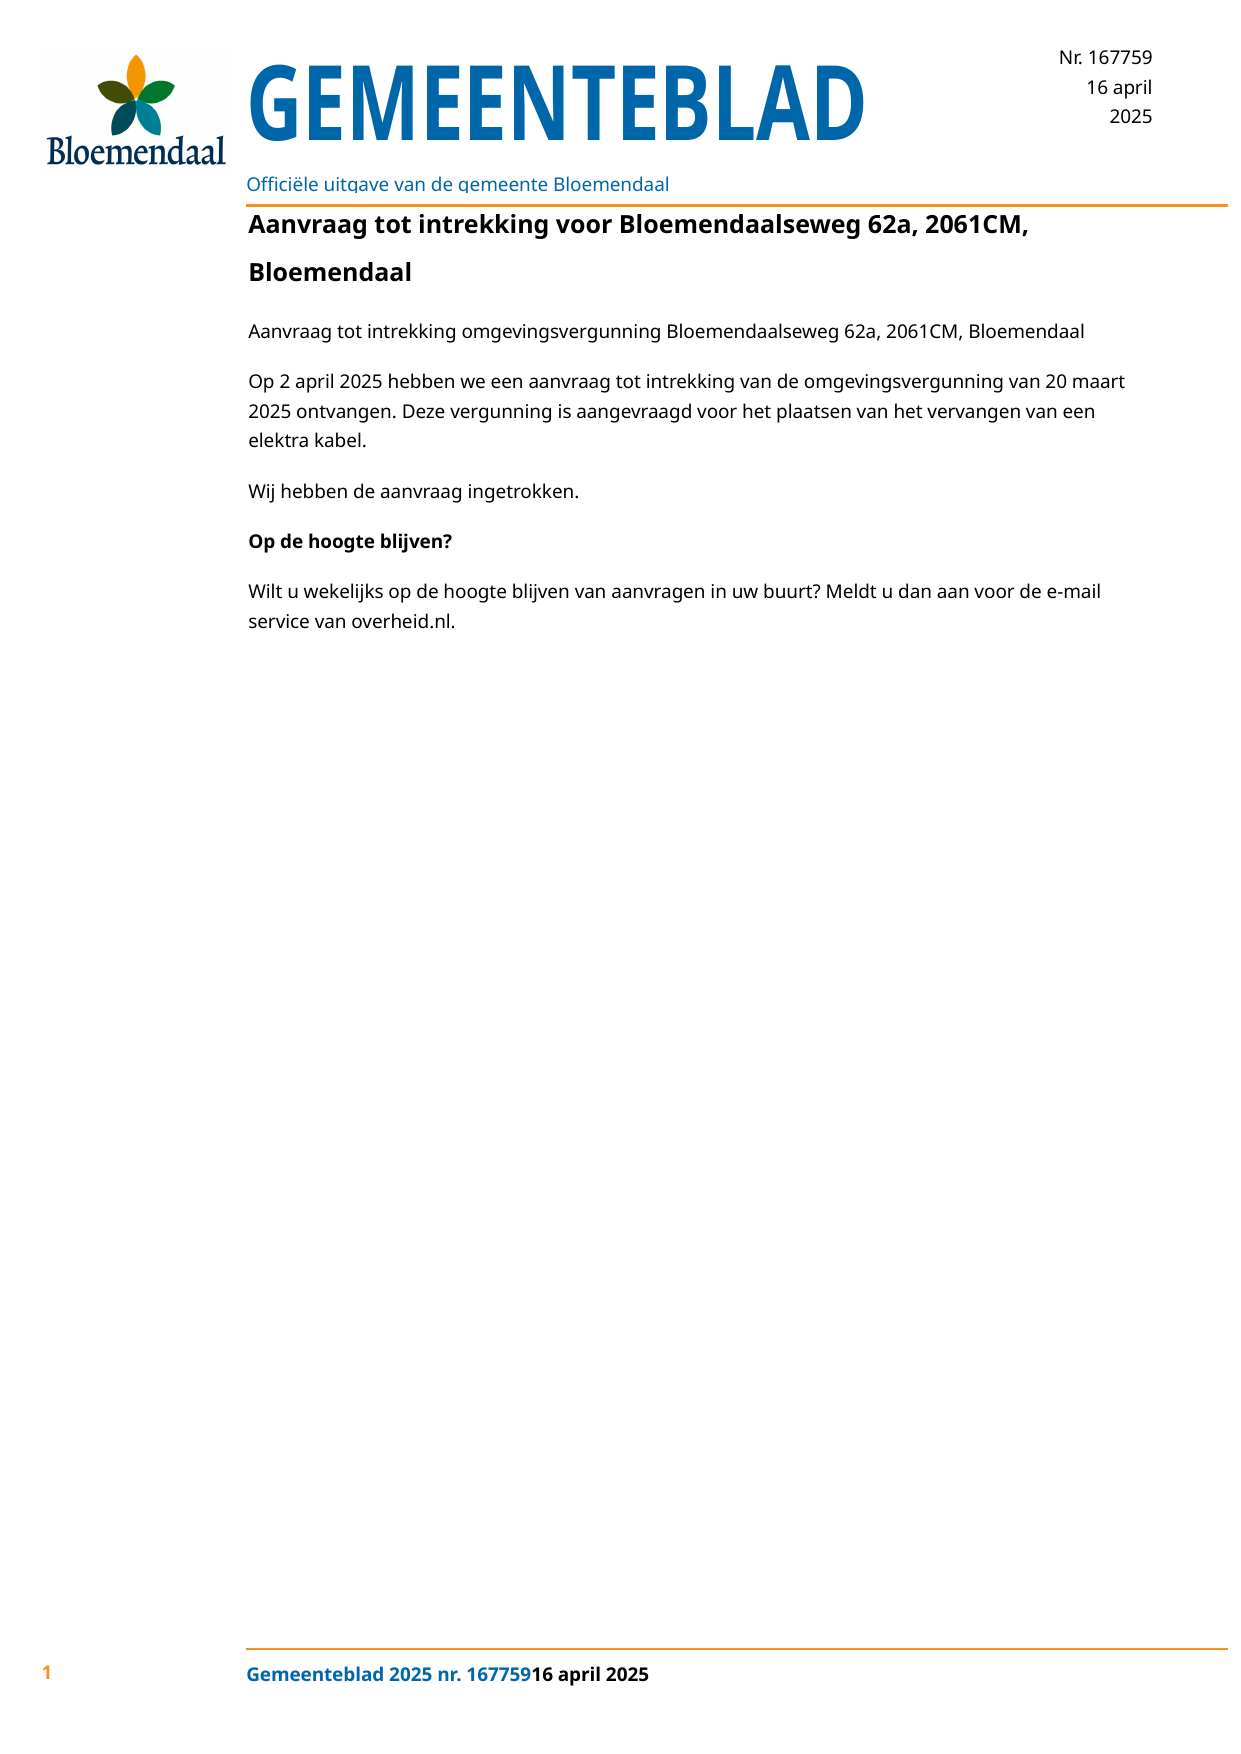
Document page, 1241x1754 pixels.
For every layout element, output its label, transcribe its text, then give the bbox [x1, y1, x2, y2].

text Wij hebben de aanvraag ingetrokken. [248, 478, 1152, 504]
text Wilt u wekelijks op de hoogte blijven van aanvragen in uw buurt? Meldt u dan aan voor de e-mail service van overheid.nl. [248, 579, 1152, 634]
text Op de hoogte blijven? [248, 528, 1152, 554]
text Aanvraag tot intrekking voor Bloemendaalseweg 62a, 2061CM, Bloemendaal [248, 207, 1152, 288]
text Op 2 april 2025 hebben we een aanvraag tot intrekking van de omgevingsvergunning van 20 maart 2025 ontvangen. Deze vergunning is aangevraagd voor het plaatsen van het vervangen van een elektra kabel. [248, 368, 1152, 453]
text Aanvraag tot intrekking omgevingsvergunning Bloemendaalseweg 62a, 2061CM, Bloemendaal [248, 318, 1152, 344]
picture [41, 47, 231, 172]
